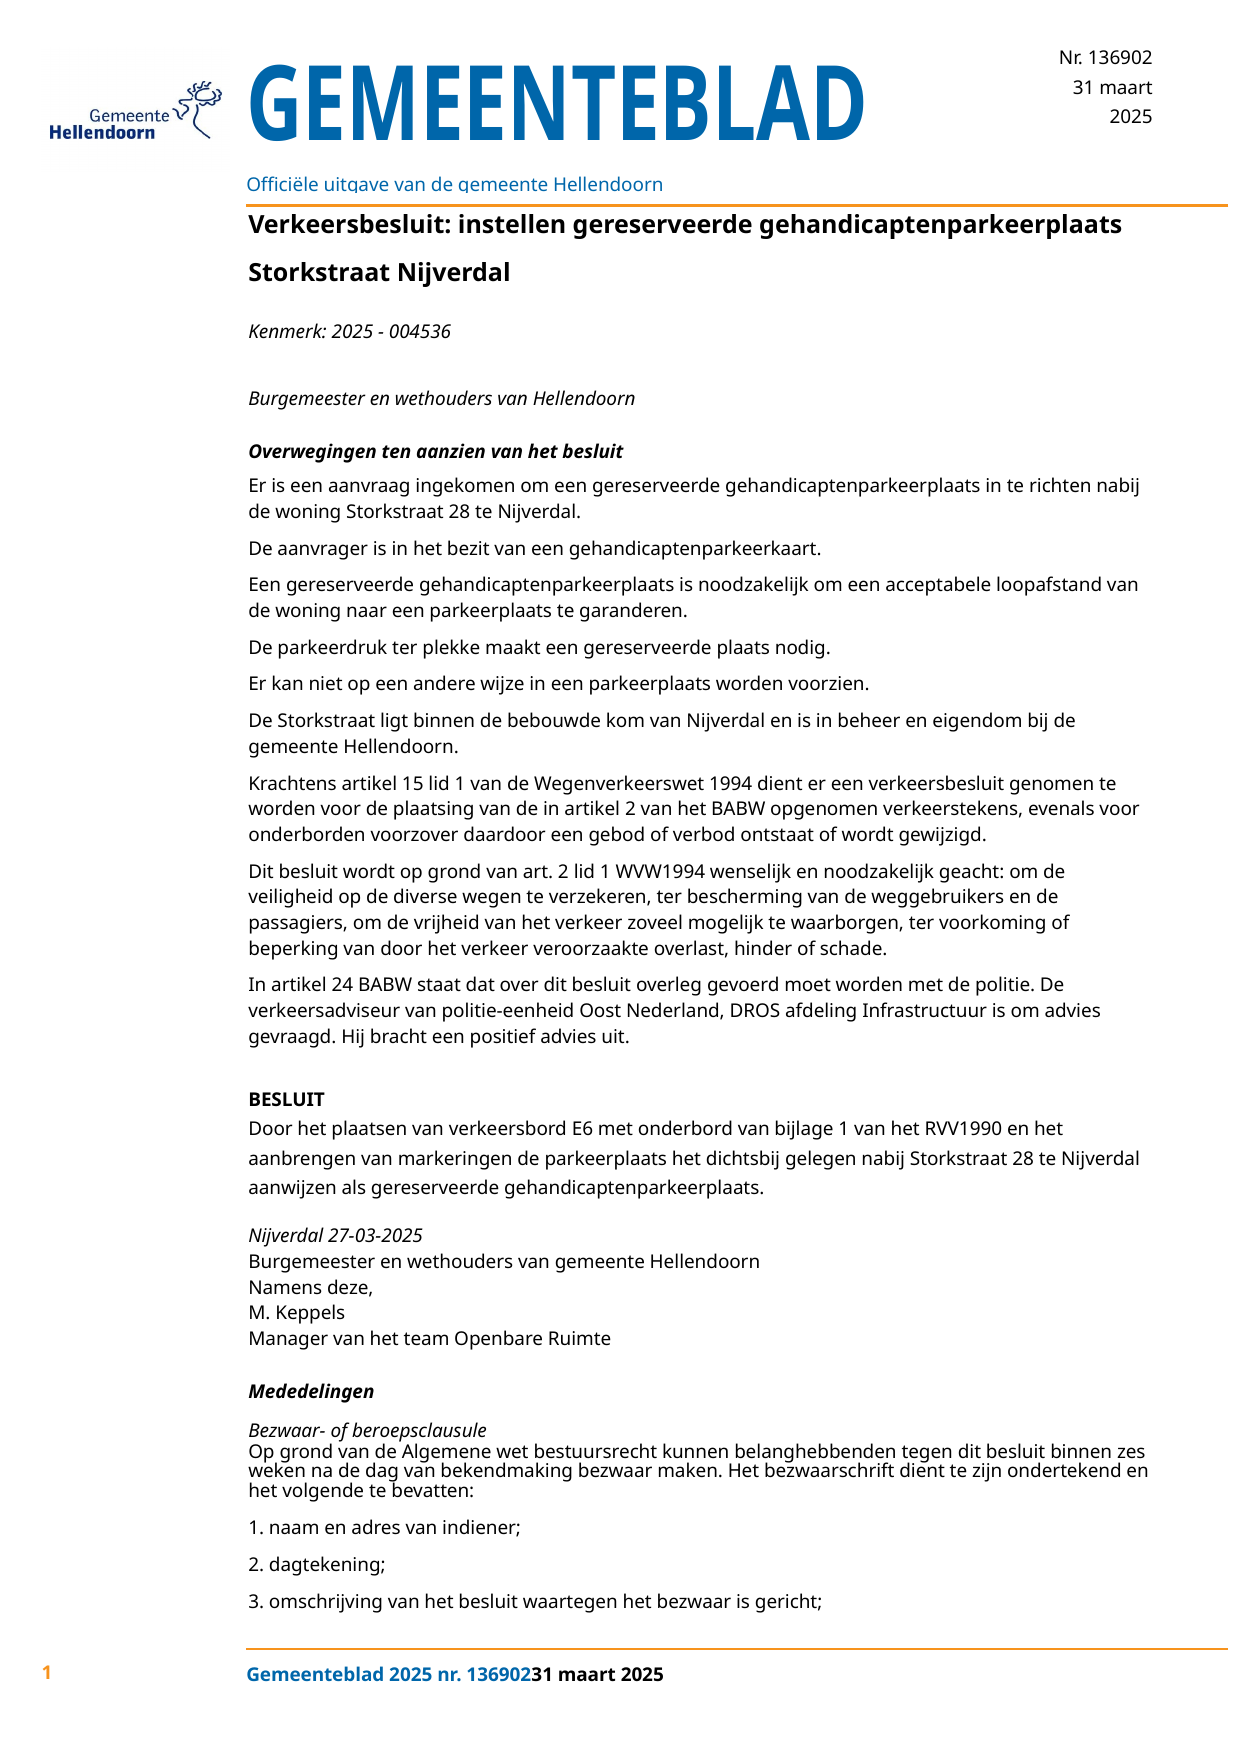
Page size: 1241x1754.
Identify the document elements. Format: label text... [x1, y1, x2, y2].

text Krachtens artikel 15 lid 1 van de Wegenverkeerswet 1994 dient er een verkeersbesluit genomen te worden voor de plaatsing van de in artikel 2 van het BABW opgenomen verkeerstekens, evenals voor onderborden voorzover daardoor een gebod of verbod ontstaat of wordt gewijzigd. [248, 770, 1152, 847]
text Dit besluit wordt op grond van art. 2 lid 1 WVW1994 wenselijk en noodzakelijk geacht: om de veiligheid op de diverse wegen te verzekeren, ter bescherming van de weggebruikers en de passagiers, om de vrijheid van het verkeer zoveel mogelijk te waarborgen, ter voorkoming of beperking van door het verkeer veroorzaakte overlast, hinder of schade. [248, 858, 1152, 961]
text De parkeerdruk ter plekke maakt een gereserveerde plaats nodig. [248, 634, 1152, 660]
text Burgemeester en wethouders van gemeente Hellendoorn [248, 1248, 1152, 1274]
text De aanvrager is in het bezit van een gehandicaptenparkeerkaart. [248, 535, 1152, 561]
text Overwegingen ten aanzien van het besluit [248, 438, 1152, 464]
text Kenmerk: 2025 - 004536 [248, 318, 1152, 344]
picture [41, 47, 231, 172]
text Mededelingen [248, 1378, 1152, 1404]
text Burgemeester en wethouders van Hellendoorn [248, 386, 1152, 411]
text 3. omschrijving van het besluit waartegen het bezwaar is gericht; [248, 1593, 1152, 1612]
text BESLUIT [248, 1086, 1152, 1112]
text De Storkstraat ligt binnen de bebouwde kom van Nijverdal en is in beheer en eigendom bij de gemeente Hellendoorn. [248, 707, 1152, 759]
text Verkeersbesluit: instellen gereserveerde gehandicaptenparkeerplaats Storkstraat Nijverdal [248, 207, 1152, 288]
text Bezwaar- of beroepsclausule [248, 1417, 1152, 1443]
text In artikel 24 BABW staat dat over dit besluit overleg gevoerd moet worden met de politie. De verkeersadviseur van politie-eenheid Oost Nederland, DROS afdeling Infrastructuur is om advies gevraagd. Hij bracht een positief advies uit. [248, 972, 1152, 1049]
text 2. dagtekening; [248, 1556, 1152, 1575]
text M. Keppels [248, 1299, 1152, 1325]
text Nijverdal 27-03-2025 [248, 1222, 1152, 1248]
text Op grond van de Algemene wet bestuursrecht kunnen belanghebbenden tegen dit besluit binnen zes weken na de dag van bekendmaking bezwaar maken. Het bezwaarschrift dient te zijn ondertekend en het volgende te bevatten: [248, 1443, 1152, 1501]
text Door het plaatsen van verkeersbord E6 met onderbord van bijlage 1 van het RVV1990 en het aanbrengen van markeringen de parkeerplaats het dichtsbij gelegen nabij Storkstraat 28 te Nijverdal aanwijzen als gereserveerde gehandicaptenparkeerplaats. [248, 1115, 1152, 1200]
text Er kan niet op een andere wijze in een parkeerplaats worden voorzien. [248, 671, 1152, 696]
text Namens deze, [248, 1274, 1152, 1299]
text Er is een aanvraag ingekomen om een gereserveerde gehandicaptenparkeerplaats in te richten nabij de woning Storkstraat 28 te Nijverdal. [248, 472, 1152, 524]
text Manager van het team Openbare Ruimte [248, 1325, 1152, 1351]
text 1. naam en adres van indiener; [248, 1519, 1152, 1538]
text Een gereserveerde gehandicaptenparkeerplaats is noodzakelijk om een acceptabele loopafstand van de woning naar een parkeerplaats te garanderen. [248, 572, 1152, 623]
